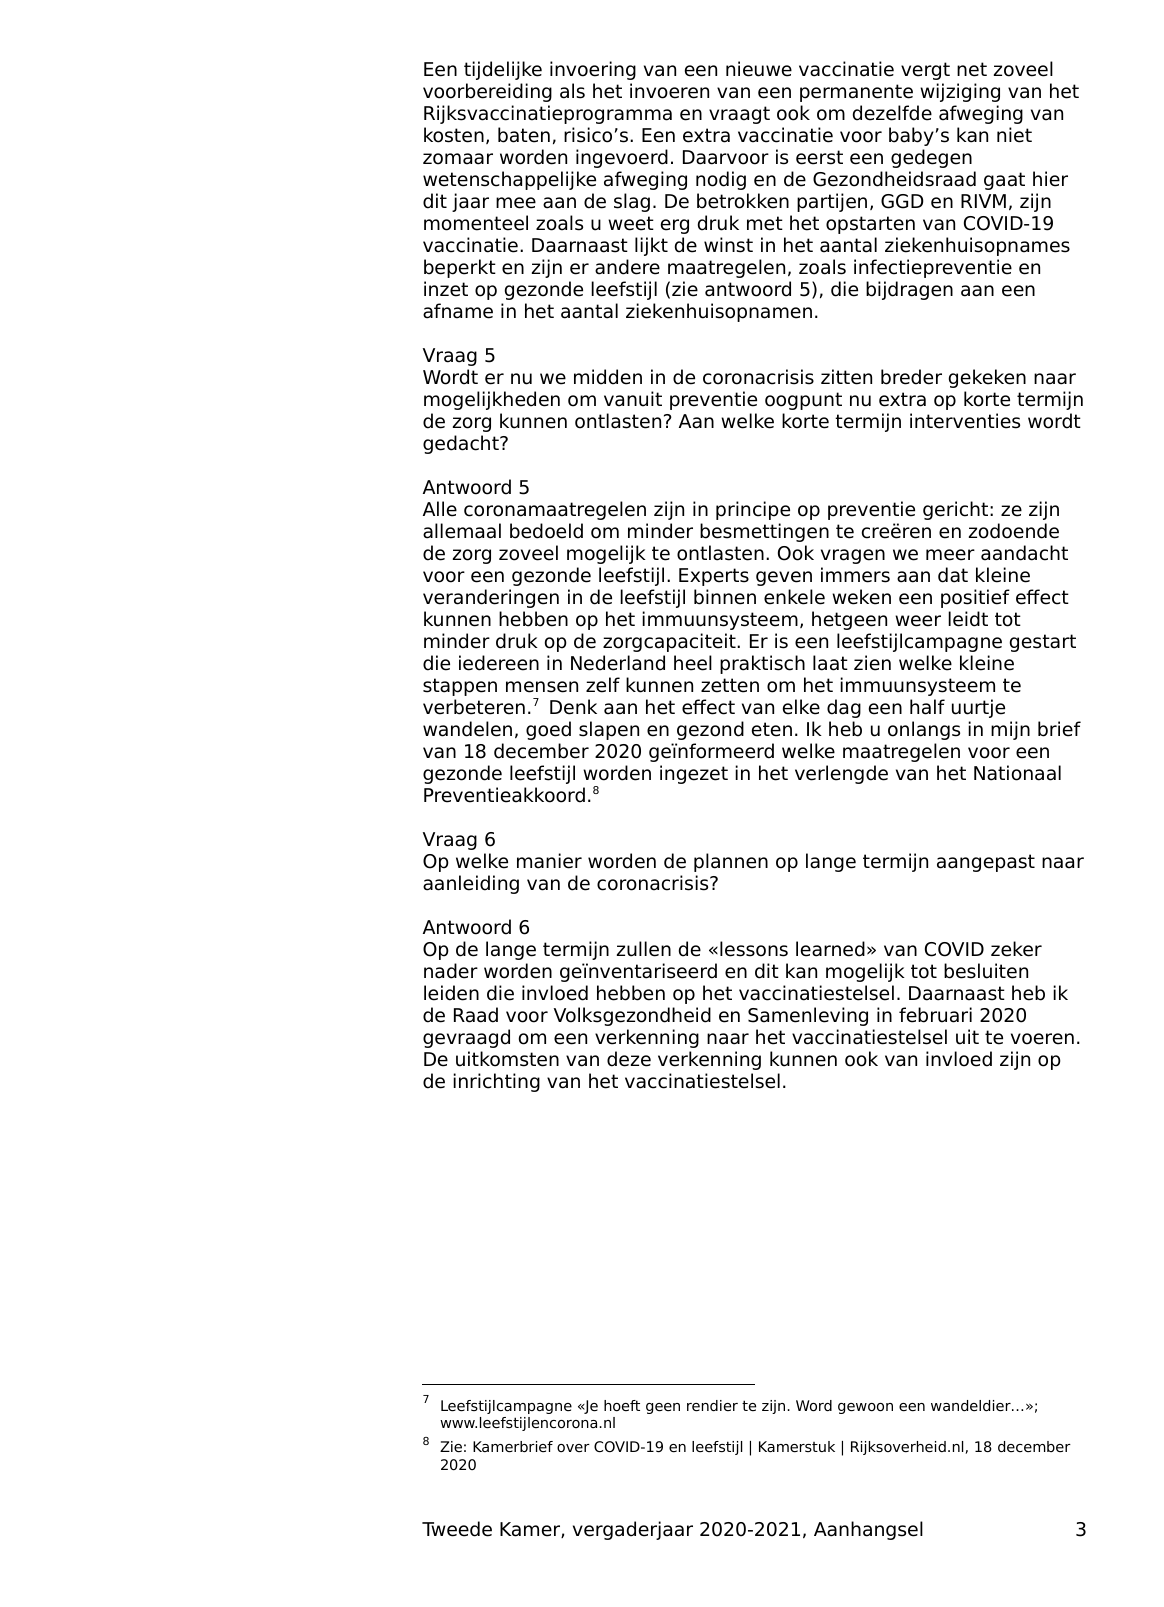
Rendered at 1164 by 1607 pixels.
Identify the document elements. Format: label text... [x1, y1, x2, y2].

text Een tijdelijke invoering van een nieuwe vaccinatie vergt net zoveel voorbereiding als het invoeren van een permanente wijziging van het Rijksvaccinatieprogramma en vraagt ook om dezelfde afweging van kosten, baten, risico’s. Een extra vaccinatie voor baby’s kan niet zomaar worden ingevoerd. Daarvoor is eerst een gedegen wetenschappelijke afweging nodig en de Gezondheidsraad gaat hier dit jaar mee aan de slag. De betrokken partijen, GGD en RIVM, zijn momenteel zoals u weet erg druk met het opstarten van COVID-19 vaccinatie. Daarnaast lijkt de winst in het aantal ziekenhuisopnames beperkt en zijn er andere maatregelen, zoals infectiepreventie en inzet op gezonde leefstijl (zie antwoord 5), die bijdragen aan een afname in het aantal ziekenhuisopnamen. [422, 59, 1087, 323]
text Zie: Kamerbrief over COVID-19 en leefstijl | Kamerstuk | Rijksoverheid.nl, 18 december 2020 [422, 1435, 1087, 1474]
text Op welke manier worden de plannen op lange termijn aangepast naar aanleiding van de coronacrisis? [422, 851, 1087, 895]
text Alle coronamaatregelen zijn in principe op preventie gericht: ze zijn allemaal bedoeld om minder besmettingen te creëren en zodoende de zorg zoveel mogelijk te ontlasten. Ook vragen we meer aandacht voor een gezonde leefstijl. Experts geven immers aan dat kleine veranderingen in de leefstijl binnen enkele weken een positief effect kunnen hebben op het immuunsysteem, hetgeen weer leidt tot minder druk op de zorgcapaciteit. Er is een leefstijlcampagne gestart die iedereen in Nederland heel praktisch laat zien welke kleine stappen mensen zelf kunnen zetten om het immuunsysteem te verbeteren. Denk aan het effect van elke dag een half uurtje wandelen, goed slapen en gezond eten. Ik heb u onlangs in mijn brief van 18 december 2020 geïnformeerd welke maatregelen voor een gezonde leefstijl worden ingezet in het verlengde van het Nationaal Preventieakkoord. [422, 499, 1087, 807]
text Op de lange termijn zullen de «lessons learned» van COVID zeker nader worden geïnventariseerd en dit kan mogelijk tot besluiten leiden die invloed hebben op het vaccinatiestelsel. Daarnaast heb ik de Raad voor Volksgezondheid en Samenleving in februari 2020 gevraagd om een verkenning naar het vaccinatiestelsel uit te voeren. De uitkomsten van deze verkenning kunnen ook van invloed zijn op de inrichting van het vaccinatiestelsel. [422, 939, 1087, 1093]
text Antwoord 5 [422, 477, 1087, 499]
text Wordt er nu we midden in de coronacrisis zitten breder gekeken naar mogelijkheden om vanuit preventie oogpunt nu extra op korte termijn de zorg kunnen ontlasten? Aan welke korte termijn interventies wordt gedacht? [422, 367, 1087, 455]
text Vraag 6 [422, 829, 1087, 851]
text Antwoord 6 [422, 917, 1087, 939]
text Leefstijlcampagne «Je hoeft geen rendier te zijn. Word gewoon een wandeldier…»; www.leefstijlencorona.nl [422, 1393, 1087, 1432]
text Vraag 5 [422, 345, 1087, 367]
